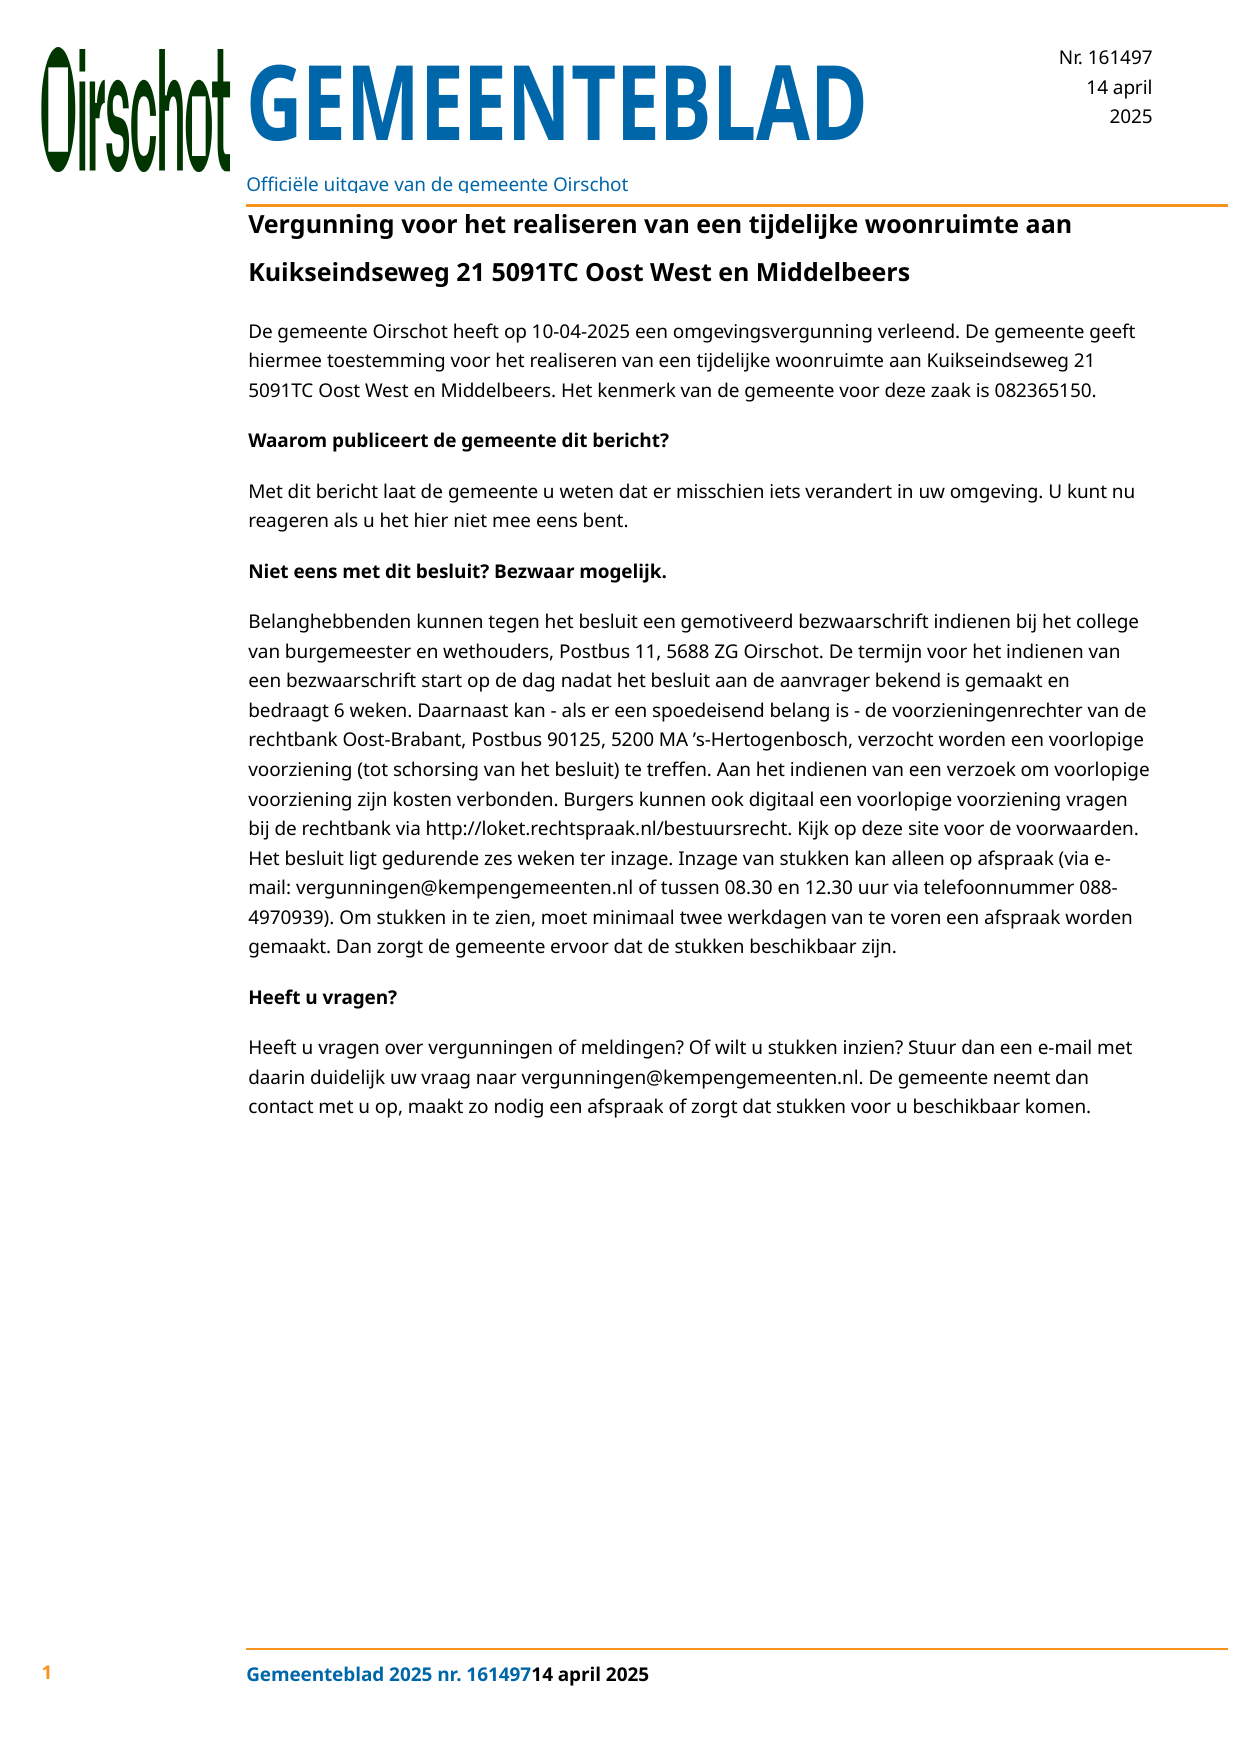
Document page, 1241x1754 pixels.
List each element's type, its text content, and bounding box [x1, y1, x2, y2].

text Belanghebbenden kunnen tegen het besluit een gemotiveerd bezwaarschrift indienen bij het college van burgemeester en wethouders, Postbus 11, 5688 ZG Oirschot. De termijn voor het indienen van een bezwaarschrift start op de dag nadat het besluit aan de aanvrager bekend is gemaakt en bedraagt 6 weken. Daarnaast kan - als er een spoedeisend belang is - de voorzieningenrechter van de rechtbank Oost-Brabant, Postbus 90125, 5200 MA ’s-Hertogenbosch, verzocht worden een voorlopige voorziening (tot schorsing van het besluit) te treffen. Aan het indienen van een verzoek om voorlopige voorziening zijn kosten verbonden. Burgers kunnen ook digitaal een voorlopige voorziening vragen bij de rechtbank via http://loket.rechtspraak.nl/bestuursrecht. Kijk op deze site voor de voorwaarden. Het besluit ligt gedurende zes weken ter inzage. Inzage van stukken kan alleen op afspraak (via e-mail: vergunningen@kempengemeenten.nl of tussen 08.30 en 12.30 uur via telefoonnummer 088-4970939). Om stukken in te zien, moet minimaal twee werkdagen van te voren een afspraak worden gemaakt. Dan zorgt de gemeente ervoor dat de stukken beschikbaar zijn. [248, 608, 1152, 959]
text Heeft u vragen? [248, 984, 1152, 1010]
text Waarom publiceert de gemeente dit bericht? [248, 427, 1152, 453]
text Vergunning voor het realiseren van een tijdelijke woonruimte aan Kuikseindseweg 21 5091TC Oost West en Middelbeers [248, 207, 1152, 288]
text De gemeente Oirschot heeft op 10-04-2025 een omgevingsvergunning verleend. De gemeente geeft hiermee toestemming voor het realiseren van een tijdelijke woonruimte aan Kuikseindseweg 21 5091TC Oost West en Middelbeers. Het kenmerk van de gemeente voor deze zaak is 082365150. [248, 318, 1152, 403]
text Heeft u vragen over vergunningen of meldingen? Of wilt u stukken inzien? Stuur dan een e-mail met daarin duidelijk uw vraag naar vergunningen@kempengemeenten.nl. De gemeente neemt dan contact met u op, maakt zo nodig een afspraak of zorgt dat stukken voor u beschikbaar komen. [248, 1034, 1152, 1119]
picture [41, 47, 231, 172]
text Niet eens met dit besluit? Bezwaar mogelijk. [248, 558, 1152, 584]
text Met dit bericht laat de gemeente u weten dat er misschien iets verandert in uw omgeving. U kunt nu reageren als u het hier niet mee eens bent. [248, 478, 1152, 533]
